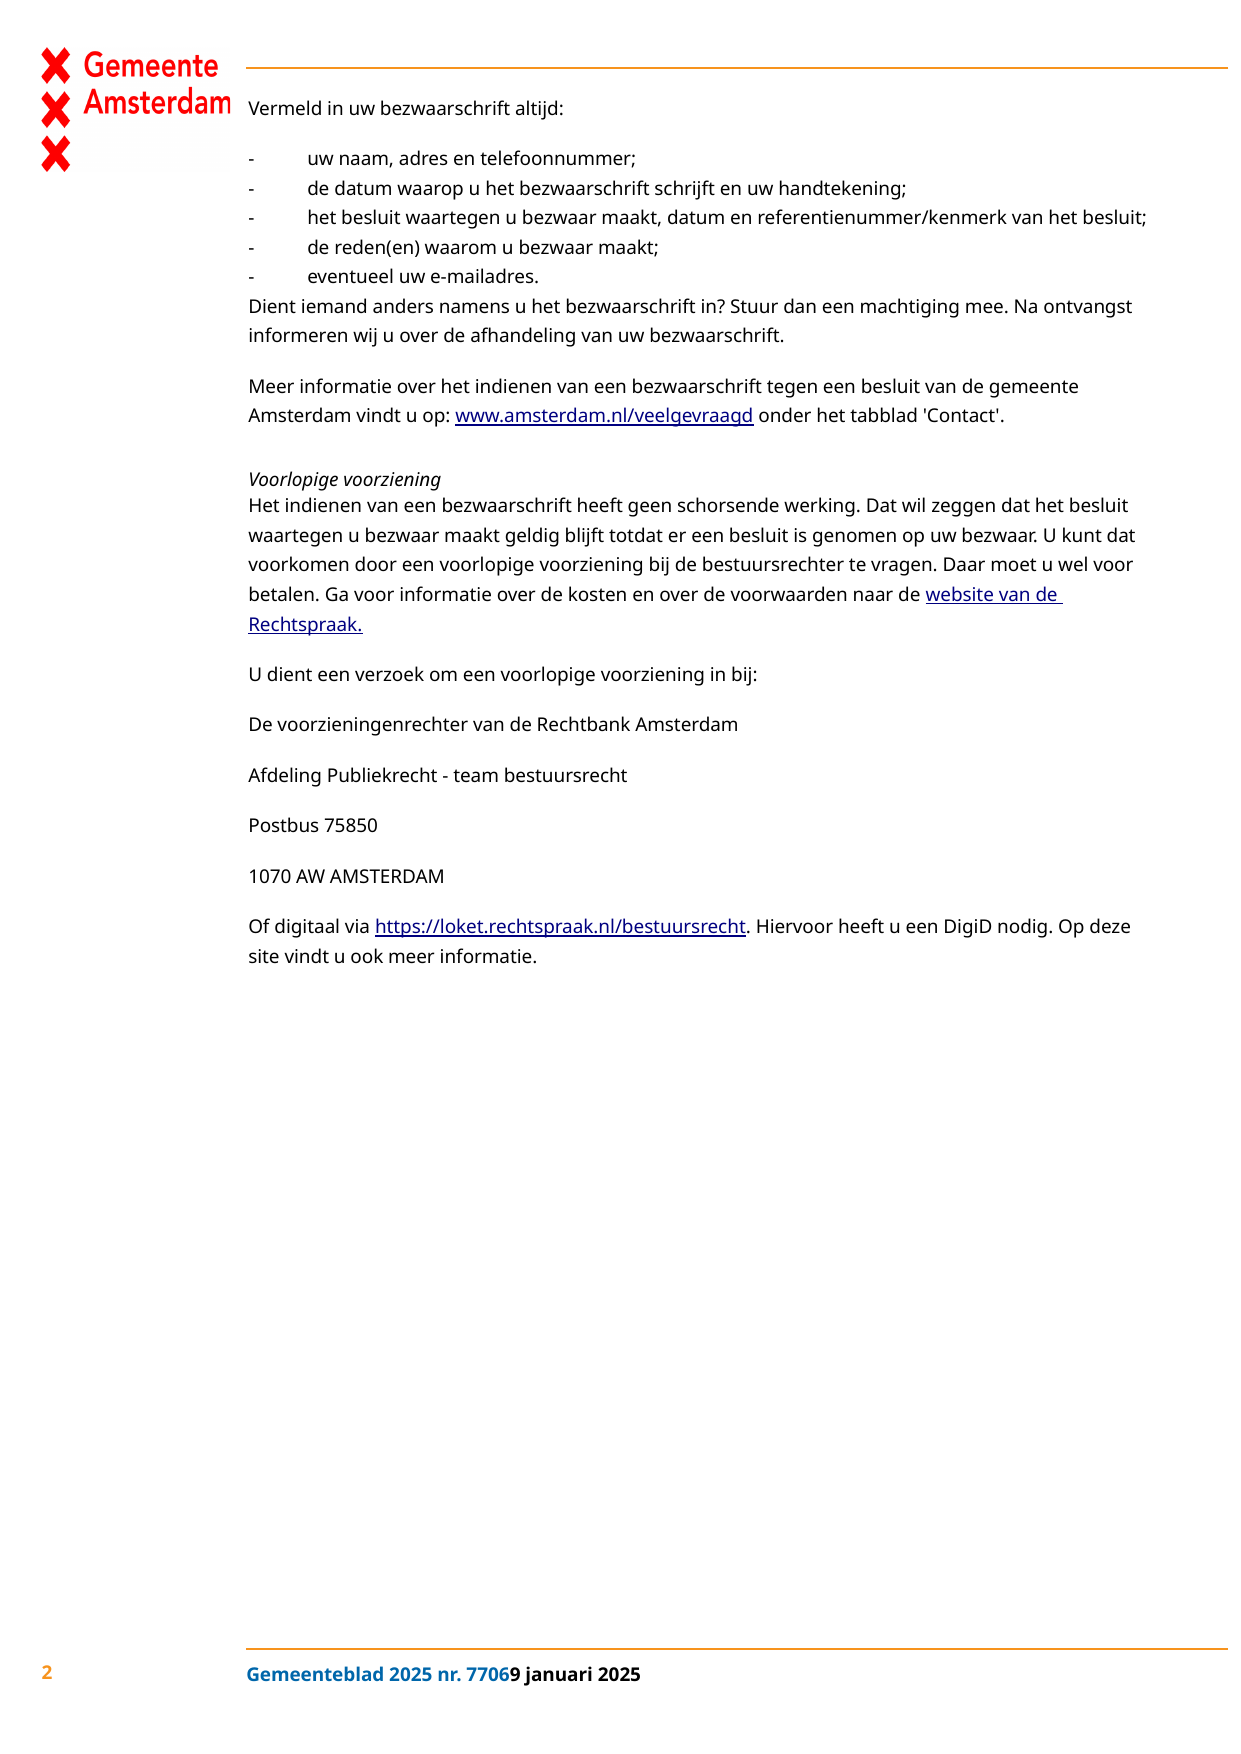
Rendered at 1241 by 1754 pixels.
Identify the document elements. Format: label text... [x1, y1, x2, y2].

picture [41, 47, 231, 172]
text Meer informatie over het indienen van een bezwaarschrift tegen een besluit van de gemeente Amsterdam vindt u op: www.amsterdam.nl/veelgevraagd onder het tabblad 'Contact'. [248, 373, 1152, 428]
text 1070 AW AMSTERDAM [248, 863, 1152, 888]
text Dient iemand anders namens u het bezwaarschrift in? Stuur dan een machtiging mee. Na ontvangst informeren wij u over de afhandeling van uw bezwaarschrift. [248, 293, 1152, 348]
text De voorzieningenrechter van de Rechtbank Amsterdam [248, 712, 1152, 737]
text Vermeld in uw bezwaarschrift altijd: [248, 95, 1152, 121]
list eventueel uw e-mailadres. [248, 263, 1152, 289]
text Postbus 75850 [248, 812, 1152, 838]
text Of digitaal via https://loket.rechtspraak.nl/bestuursrecht. Hiervoor heeft u een DigiD nodig. Op deze site vindt u ook meer informatie. [248, 913, 1152, 968]
text Voorlopige voorziening [248, 467, 1152, 492]
list uw naam, adres en telefoonnummer; [248, 145, 1152, 171]
list de datum waarop u het bezwaarschrift schrijft en uw handtekening; [248, 175, 1152, 201]
text Afdeling Publiekrecht - team bestuursrecht [248, 762, 1152, 788]
text U dient een verzoek om een voorlopige voorziening in bij: [248, 661, 1152, 687]
text Het indienen van een bezwaarschrift heeft geen schorsende werking. Dat wil zeggen dat het besluit waartegen u bezwaar maakt geldig blijft totdat er een besluit is genomen op uw bezwaar. U kunt dat voorkomen door een voorlopige voorziening bij de bestuursrechter te vragen. Daar moet u wel voor betalen. Ga voor informatie over de kosten en over de voorwaarden naar de website van de Rechtspraak. [248, 492, 1152, 636]
list de reden(en) waarom u bezwaar maakt; [248, 234, 1152, 260]
list het besluit waartegen u bezwaar maakt, datum en referentienummer/kenmerk van het besluit; [248, 204, 1152, 230]
